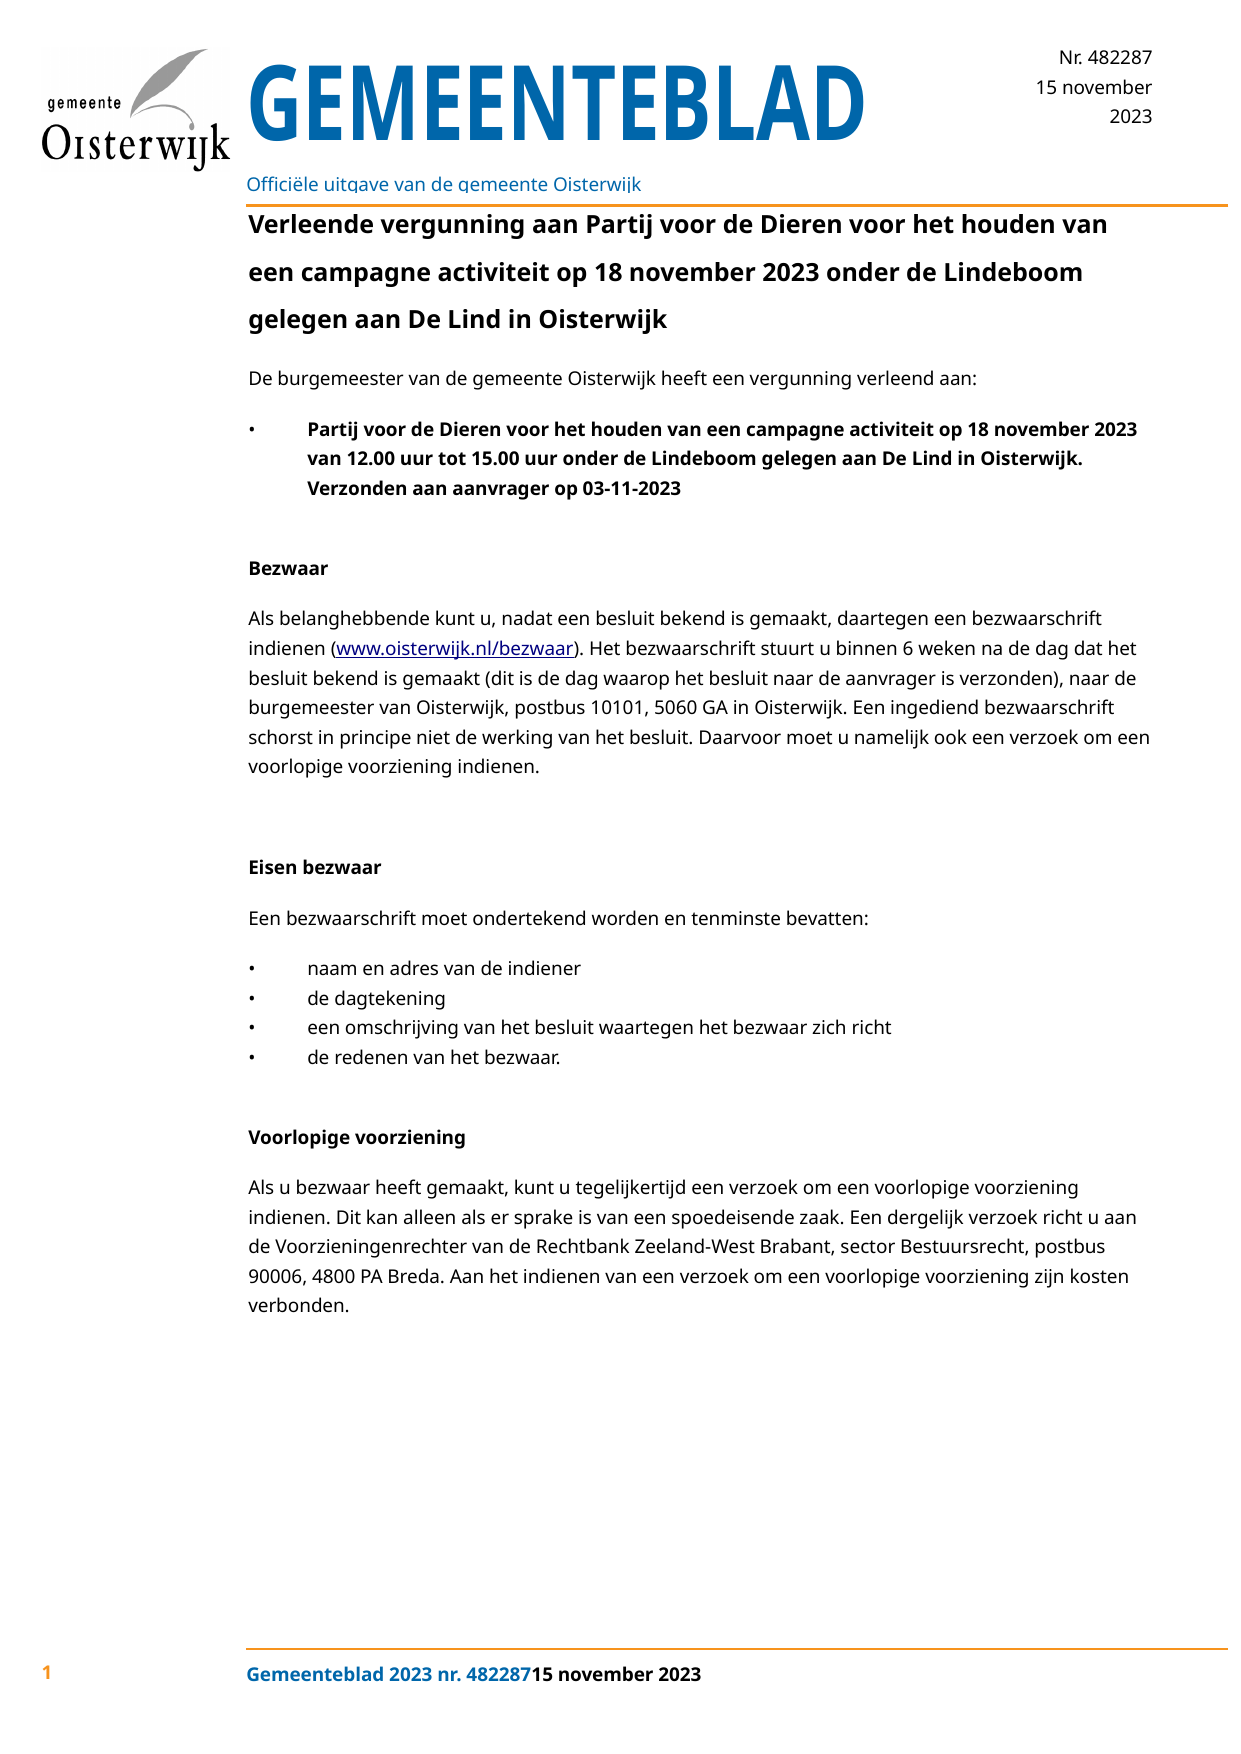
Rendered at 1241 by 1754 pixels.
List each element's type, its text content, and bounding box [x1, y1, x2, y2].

text Eisen bezwaar [248, 854, 1152, 880]
text Als belanghebbende kunt u, nadat een besluit bekend is gemaakt, daartegen een bezwaarschrift indienen (www.oisterwijk.nl/bezwaar). Het bezwaarschrift stuurt u binnen 6 weken na de dag dat het besluit bekend is gemaakt (dit is de dag waarop het besluit naar de aanvrager is verzonden), naar de burgemeester van Oisterwijk, postbus 10101, 5060 GA in Oisterwijk. Een ingediend bezwaarschrift schorst in principe niet de werking van het besluit. Daarvoor moet u namelijk ook een verzoek om een voorlopige voorziening indienen. [248, 606, 1152, 779]
list de dagtekening [248, 985, 1152, 1010]
text Een bezwaarschrift moet ondertekend worden en tenminste bevatten: [248, 905, 1152, 930]
text Bezwaar [248, 555, 1152, 581]
list de redenen van het bezwaar. [248, 1044, 1152, 1069]
text Voorlopige voorziening [248, 1124, 1152, 1149]
text De burgemeester van de gemeente Oisterwijk heeft een vergunning verleend aan: [248, 366, 1152, 391]
text Verleende vergunning aan Partij voor de Dieren voor het houden van een campagne activiteit op 18 november 2023 onder de Lindeboom gelegen aan De Lind in Oisterwijk [248, 207, 1152, 336]
list Partij voor de Dieren voor het houden van een campagne activiteit op 18 november 2023 van 12.00 uur tot 15.00 uur onder de Lindeboom gelegen aan De Lind in Oisterwijk. Verzonden aan aanvrager op 03-11-2023 [248, 416, 1152, 501]
picture [41, 47, 231, 172]
list naam en adres van de indiener [248, 955, 1152, 981]
text Als u bezwaar heeft gemaakt, kunt u tegelijkertijd een verzoek om een voorlopige voorziening indienen. Dit kan alleen als er sprake is van een spoedeisende zaak. Een dergelijk verzoek richt u aan de Voorzieningenrechter van de Rechtbank Zeeland-West Brabant, sector Bestuursrecht, postbus 90006, 4800 PA Breda. Aan het indienen van een verzoek om een voorlopige voorziening zijn kosten verbonden. [248, 1174, 1152, 1318]
list een omschrijving van het besluit waartegen het bezwaar zich richt [248, 1014, 1152, 1040]
